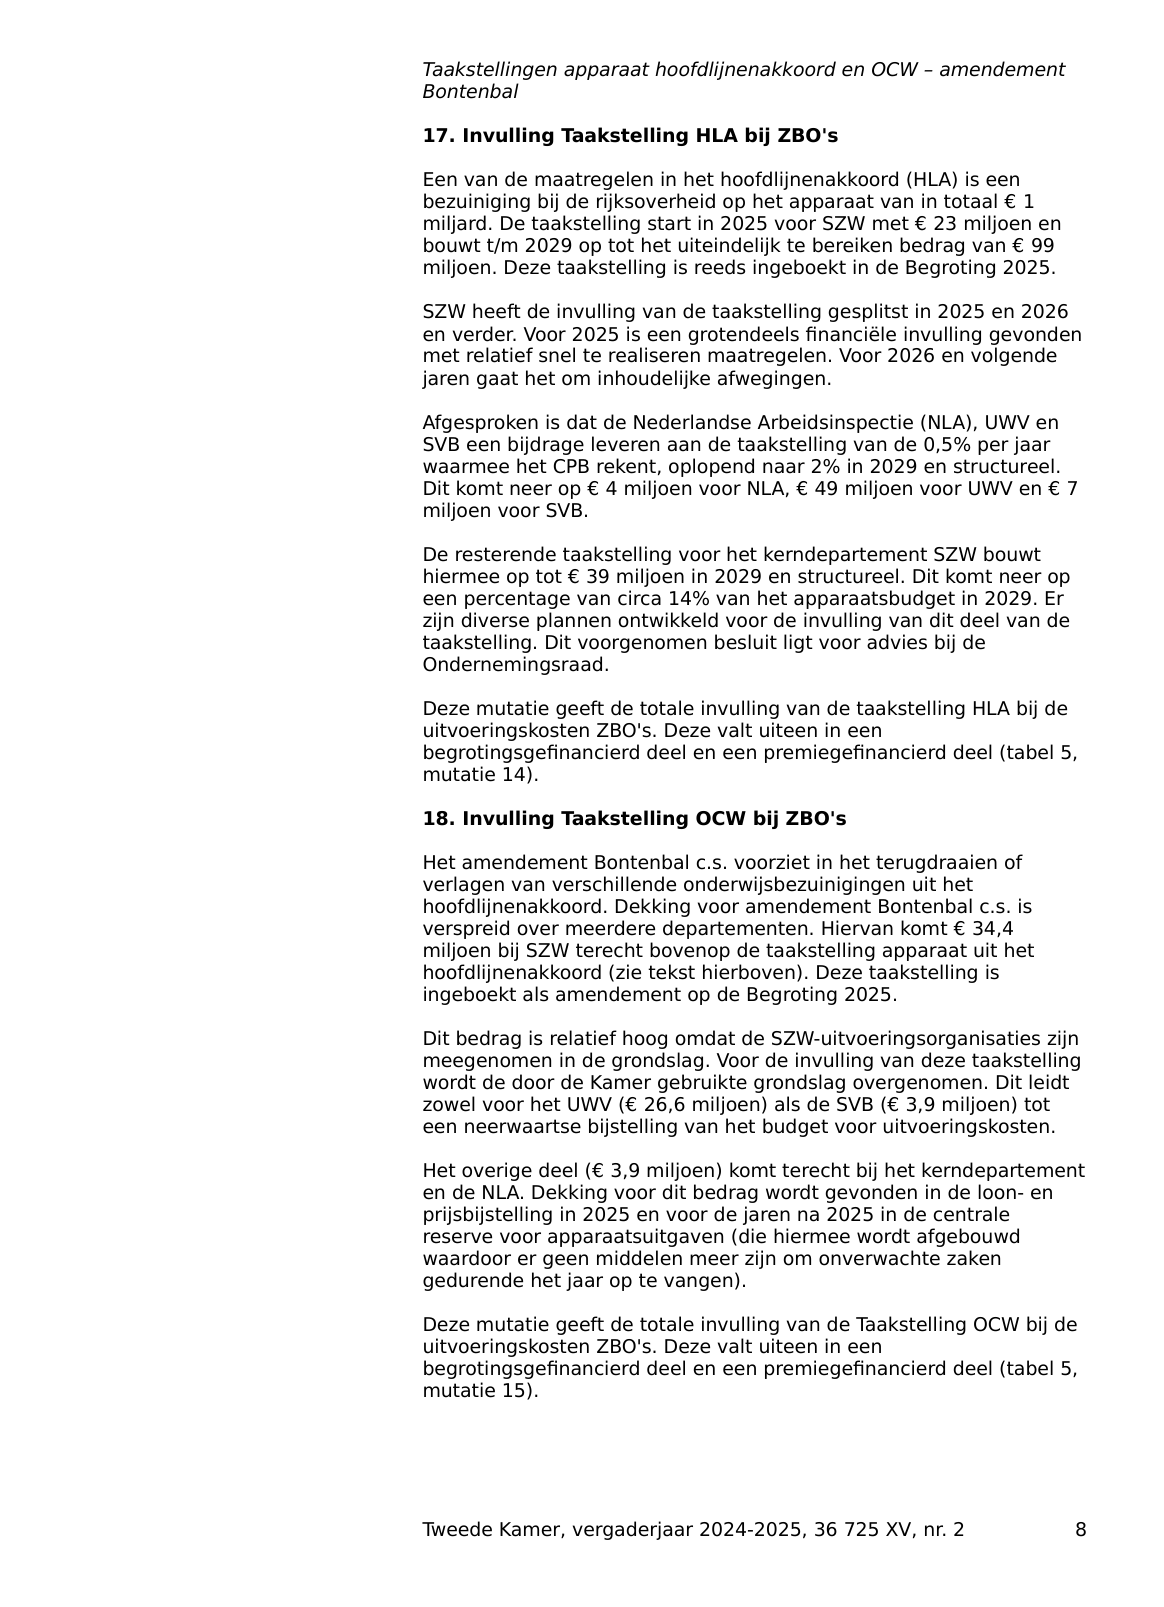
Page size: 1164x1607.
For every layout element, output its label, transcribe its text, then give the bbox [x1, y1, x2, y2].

text Deze mutatie geeft de totale invulling van de taakstelling HLA bij de uitvoeringskosten ZBO's. Deze valt uiteen in een begrotingsgefinancierd deel en een premiegefinancierd deel (tabel 5, mutatie 14). [422, 698, 1087, 786]
text De resterende taakstelling voor het kerndepartement SZW bouwt hiermee op tot € 39 miljoen in 2029 en structureel. Dit komt neer op een percentage van circa 14% van het apparaatsbudget in 2029. Er zijn diverse plannen ontwikkeld voor de invulling van dit deel van de taakstelling. Dit voorgenomen besluit ligt voor advies bij de Ondernemingsraad. [422, 544, 1087, 676]
subtitle 18. Invulling Taakstelling OCW bij ZBO's [422, 808, 1087, 830]
subtitle 17. Invulling Taakstelling HLA bij ZBO's [422, 125, 1087, 147]
text Het overige deel (€ 3,9 miljoen) komt terecht bij het kerndepartement en de NLA. Dekking voor dit bedrag wordt gevonden in de loon- en prijsbijstelling in 2025 en voor de jaren na 2025 in de centrale reserve voor apparaatsuitgaven (die hiermee wordt afgebouwd waardoor er geen middelen meer zijn om onverwachte zaken gedurende het jaar op te vangen). [422, 1160, 1087, 1292]
text Dit bedrag is relatief hoog omdat de SZW-uitvoeringsorganisaties zijn meegenomen in de grondslag. Voor de invulling van deze taakstelling wordt de door de Kamer gebruikte grondslag overgenomen. Dit leidt zowel voor het UWV (€ 26,6 miljoen) als de SVB (€ 3,9 miljoen) tot een neerwaartse bijstelling van het budget voor uitvoeringskosten. [422, 1028, 1087, 1138]
text Afgesproken is dat de Nederlandse Arbeidsinspectie (NLA), UWV en SVB een bijdrage leveren aan de taakstelling van de 0,5% per jaar waarmee het CPB rekent, oplopend naar 2% in 2029 en structureel. Dit komt neer op € 4 miljoen voor NLA, € 49 miljoen voor UWV en € 7 miljoen voor SVB. [422, 412, 1087, 521]
subtitle Taakstellingen apparaat hoofdlijnenakkoord en OCW – amendement Bontenbal [422, 59, 1087, 103]
text Het amendement Bontenbal c.s. voorziet in het terugdraaien of verlagen van verschillende onderwijsbezuinigingen uit het hoofdlijnenakkoord. Dekking voor amendement Bontenbal c.s. is verspreid over meerdere departementen. Hiervan komt € 34,4 miljoen bij SZW terecht bovenop de taakstelling apparaat uit het hoofdlijnenakkoord (zie tekst hierboven). Deze taakstelling is ingeboekt als amendement op de Begroting 2025. [422, 852, 1087, 1006]
text Een van de maatregelen in het hoofdlijnenakkoord (HLA) is een bezuiniging bij de rijksoverheid op het apparaat van in totaal € 1 miljard. De taakstelling start in 2025 voor SZW met € 23 miljoen en bouwt t/m 2029 op tot het uiteindelijk te bereiken bedrag van € 99 miljoen. Deze taakstelling is reeds ingeboekt in de Begroting 2025. [422, 169, 1087, 279]
text SZW heeft de invulling van de taakstelling gesplitst in 2025 en 2026 en verder. Voor 2025 is een grotendeels financiële invulling gevonden met relatief snel te realiseren maatregelen. Voor 2026 en volgende jaren gaat het om inhoudelijke afwegingen. [422, 301, 1087, 389]
text Deze mutatie geeft de totale invulling van de Taakstelling OCW bij de uitvoeringskosten ZBO's. Deze valt uiteen in een begrotingsgefinancierd deel en een premiegefinancierd deel (tabel 5, mutatie 15). [422, 1314, 1087, 1402]
